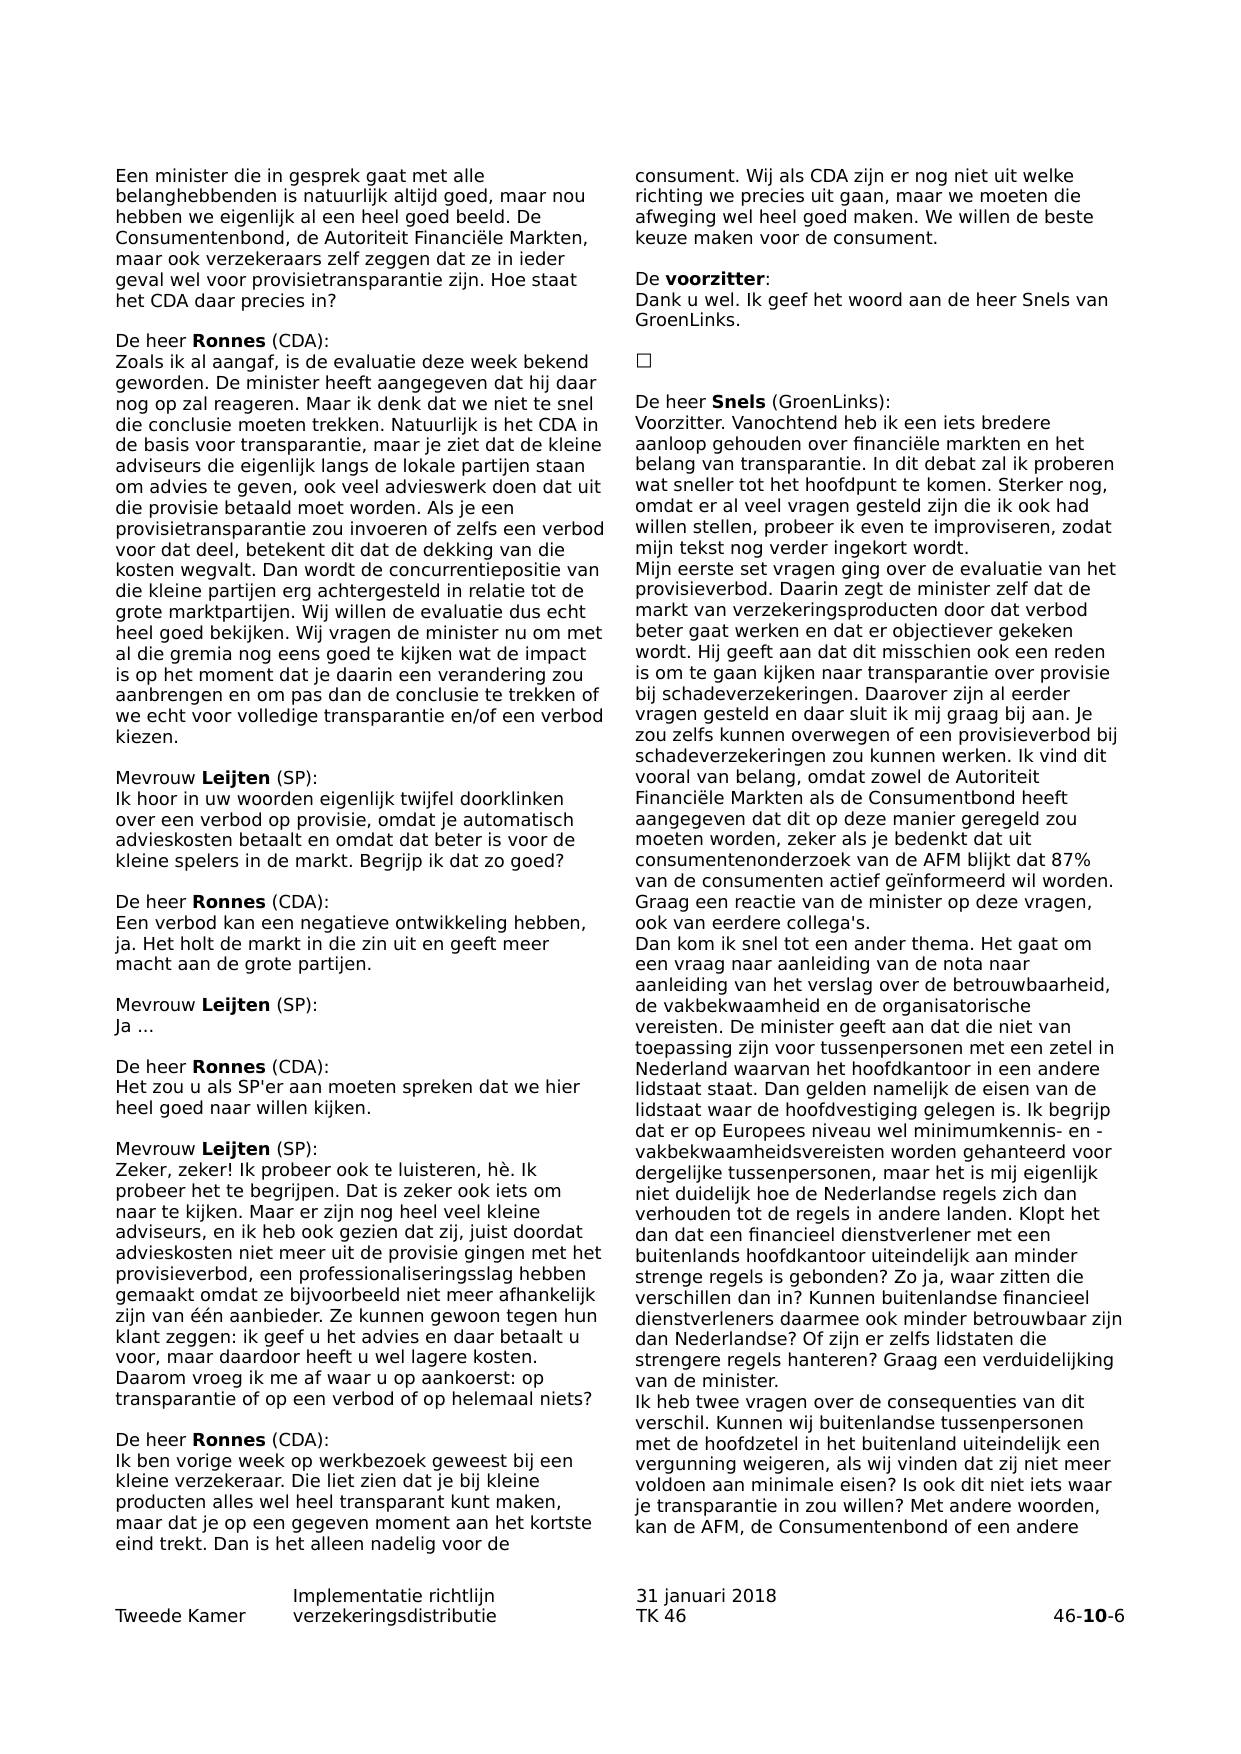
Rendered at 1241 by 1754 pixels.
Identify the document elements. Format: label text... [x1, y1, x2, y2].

text Het zou u als SP'er aan moeten spreken dat we hier heel goed naar willen kijken. [115, 1077, 605, 1119]
text Een verbod kan een negatieve ontwikkeling hebben, ja. Het holt de markt in die zin uit en geeft meer macht aan de grote partijen. [115, 912, 605, 975]
text Mevrouw Leijten (SP): [115, 995, 605, 1016]
text Ik hoor in uw woorden eigenlijk twijfel doorklinken over een verbod op provisie, omdat je automatisch advieskosten betaalt en omdat dat beter is voor de kleine spelers in de markt. Begrijp ik dat zo goed? [115, 788, 605, 872]
text Dan kom ik snel tot een ander thema. Het gaat om een vraag naar aanleiding van de nota naar aanleiding van het verslag over de betrouwbaarheid, de vakbekwaamheid en de organisatorische vereisten. De minister geeft aan dat die niet van toepassing zijn voor tussenpersonen met een zetel in Nederland waarvan het hoofdkantoor in een andere lidstaat staat. Dan gelden namelijk de eisen van de lidstaat waar de hoofdvestiging gelegen is. Ik begrijp dat er op Europees niveau wel minimumkennis- en -vakbekwaamheidsvereisten worden gehanteerd voor dergelijke tussenpersonen, maar het is mij eigenlijk niet duidelijk hoe de Nederlandse regels zich dan verhouden tot de regels in andere landen. Klopt het dan dat een financieel dienstverlener met een buitenlands hoofdkantoor uiteindelijk aan minder strenge regels is gebonden? Zo ja, waar zitten die verschillen dan in? Kunnen buitenlandse financieel dienstverleners daarmee ook minder betrouwbaar zijn dan Nederlandse? Of zijn er zelfs lidstaten die strengere regels hanteren? Graag een verduidelijking van de minister. [635, 933, 1125, 1392]
text Zoals ik al aangaf, is de evaluatie deze week bekend geworden. De minister heeft aangegeven dat hij daar nog op zal reageren. Maar ik denk dat we niet te snel die conclusie moeten trekken. Natuurlijk is het CDA in de basis voor transparantie, maar je ziet dat de kleine adviseurs die eigenlijk langs de lokale partijen staan om advies te geven, ook veel advieswerk doen dat uit die provisie betaald moet worden. Als je een provisietransparantie zou invoeren of zelfs een verbod voor dat deel, betekent dit dat de dekking van die kosten wegvalt. Dan wordt de concurrentiepositie van die kleine partijen erg achtergesteld in relatie tot de grote marktpartijen. Wij willen de evaluatie dus echt heel goed bekijken. Wij vragen de minister nu om met al die gremia nog eens goed te kijken wat de impact is op het moment dat je daarin een verandering zou aanbrengen en om pas dan de conclusie te trekken of we echt voor volledige transparantie en/of een verbod kiezen. [115, 352, 605, 748]
text Zeker, zeker! Ik probeer ook te luisteren, hè. Ik probeer het te begrijpen. Dat is zeker ook iets om naar te kijken. Maar er zijn nog heel veel kleine adviseurs, en ik heb ook gezien dat zij, juist doordat advieskosten niet meer uit de provisie gingen met het provisieverbod, een professionaliseringsslag hebben gemaakt omdat ze bijvoorbeeld niet meer afhankelijk zijn van één aanbieder. Ze kunnen gewoon tegen hun klant zeggen: ik geef u het advies en daar betaalt u voor, maar daardoor heeft u wel lagere kosten. Daarom vroeg ik me af waar u op aankoerst: op transparantie of op een verbod of op helemaal niets? [115, 1160, 605, 1410]
text Ik heb twee vragen over de consequenties van dit verschil. Kunnen wij buitenlandse tussenpersonen met de hoofdzetel in het buitenland uiteindelijk een vergunning weigeren, als wij vinden dat zij niet meer voldoen aan minimale eisen? Is ook dit niet iets waar je transparantie in zou willen? Met andere woorden, kan de AFM, de Consumentenbond of een andere [635, 1392, 1125, 1537]
text Mevrouw Leijten (SP): [115, 768, 605, 788]
text Mijn eerste set vragen ging over de evaluatie van het provisieverbod. Daarin zegt de minister zelf dat de markt van verzekeringsproducten door dat verbod beter gaat werken en dat er objectiever gekeken wordt. Hij geeft aan dat dit misschien ook een reden is om te gaan kijken naar transparantie over provisie bij schadeverzekeringen. Daarover zijn al eerder vragen gesteld en daar sluit ik mij graag bij aan. Je zou zelfs kunnen overwegen of een provisieverbod bij schadeverzekeringen zou kunnen werken. Ik vind dit vooral van belang, omdat zowel de Autoriteit Financiële Markten als de Consumentbond heeft aangegeven dat dit op deze manier geregeld zou moeten worden, zeker als je bedenkt dat uit consumentenonderzoek van de AFM blijkt dat 87% van de consumenten actief geïnformeerd wil worden. Graag een reactie van de minister op deze vragen, ook van eerdere collega's. [635, 558, 1125, 933]
text De heer Ronnes (CDA): [115, 1430, 605, 1450]
text De heer Snels (GroenLinks): [635, 392, 1125, 412]
text Mevrouw Leijten (SP): [115, 1139, 605, 1160]
text De voorzitter: [635, 269, 1125, 289]
text Ja ... [115, 1016, 605, 1037]
text De heer Ronnes (CDA): [115, 892, 605, 912]
text De heer Ronnes (CDA): [115, 331, 605, 352]
text ⬜ [635, 351, 1125, 372]
text Voorzitter. Vanochtend heb ik een iets bredere aanloop gehouden over financiële markten en het belang van transparantie. In dit debat zal ik proberen wat sneller tot het hoofdpunt te komen. Sterker nog, omdat er al veel vragen gesteld zijn die ik ook had willen stellen, probeer ik even te improviseren, zodat mijn tekst nog verder ingekort wordt. [635, 412, 1125, 558]
text Dank u wel. Ik geef het woord aan de heer Snels van GroenLinks. [635, 289, 1125, 331]
text consument. Wij als CDA zijn er nog niet uit welke richting we precies uit gaan, maar we moeten die afweging wel heel goed maken. We willen de beste keuze maken voor de consument. [635, 165, 1125, 249]
text Een minister die in gesprek gaat met alle belanghebbenden is natuurlijk altijd goed, maar nou hebben we eigenlijk al een heel goed beeld. De Consumentenbond, de Autoriteit Financiële Markten, maar ook verzekeraars zelf zeggen dat ze in ieder geval wel voor provisietransparantie zijn. Hoe staat het CDA daar precies in? [115, 165, 605, 311]
text De heer Ronnes (CDA): [115, 1057, 605, 1077]
text Ik ben vorige week op werkbezoek geweest bij een kleine verzekeraar. Die liet zien dat je bij kleine producten alles wel heel transparant kunt maken, maar dat je op een gegeven moment aan het kortste eind trekt. Dan is het alleen nadelig voor de [115, 1450, 605, 1554]
